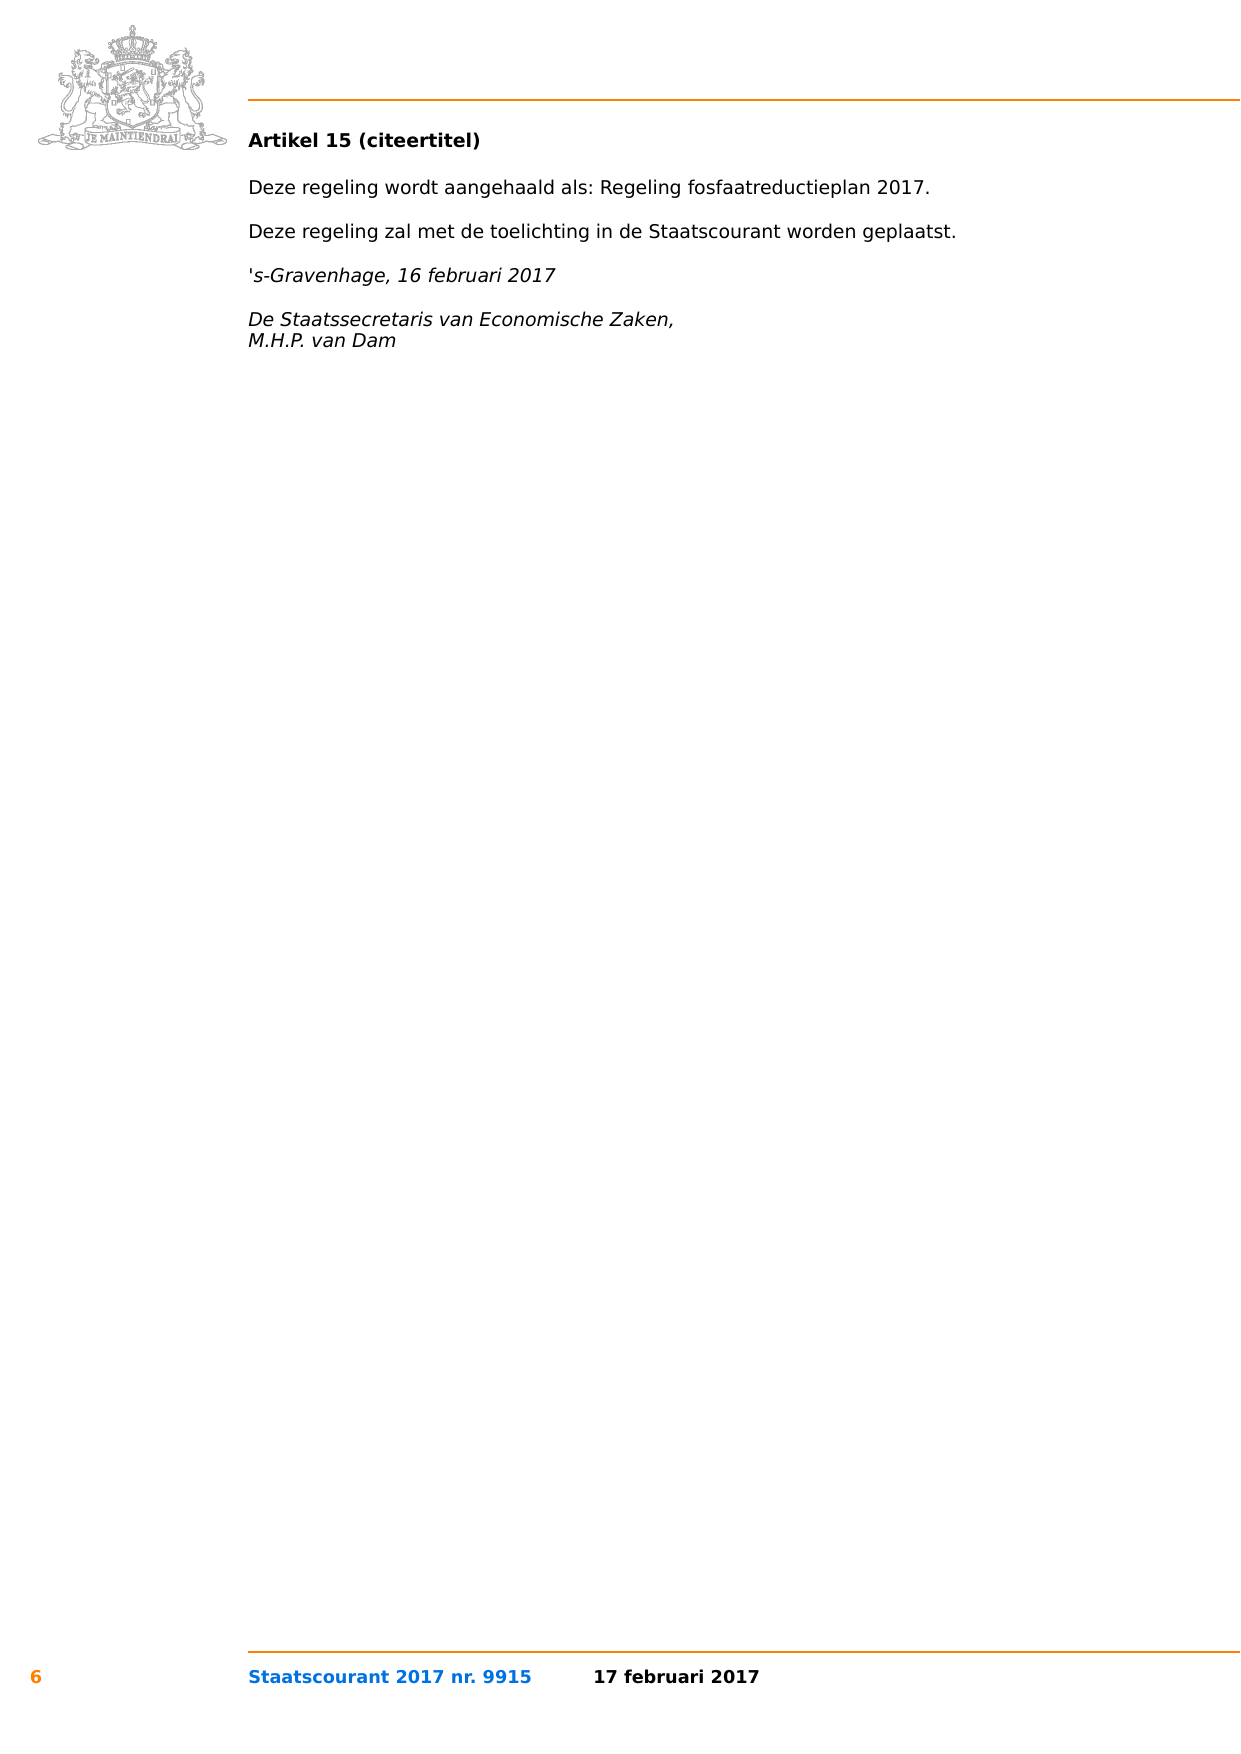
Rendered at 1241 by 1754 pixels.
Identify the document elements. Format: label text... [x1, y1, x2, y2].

text Deze regeling zal met de toelichting in de Staatscourant worden geplaatst. [248, 221, 1163, 243]
text 's-Gravenhage, 16 februari 2017 [248, 264, 1163, 287]
picture [38, 25, 227, 150]
text De Staatssecretaris van Economische Zaken, M.H.P. van Dam [248, 308, 1163, 352]
subtitle Artikel 15 (citeertitel) [248, 130, 1163, 152]
text Deze regeling wordt aangehaald als: Regeling fosfaatreductieplan 2017. [248, 177, 1163, 199]
